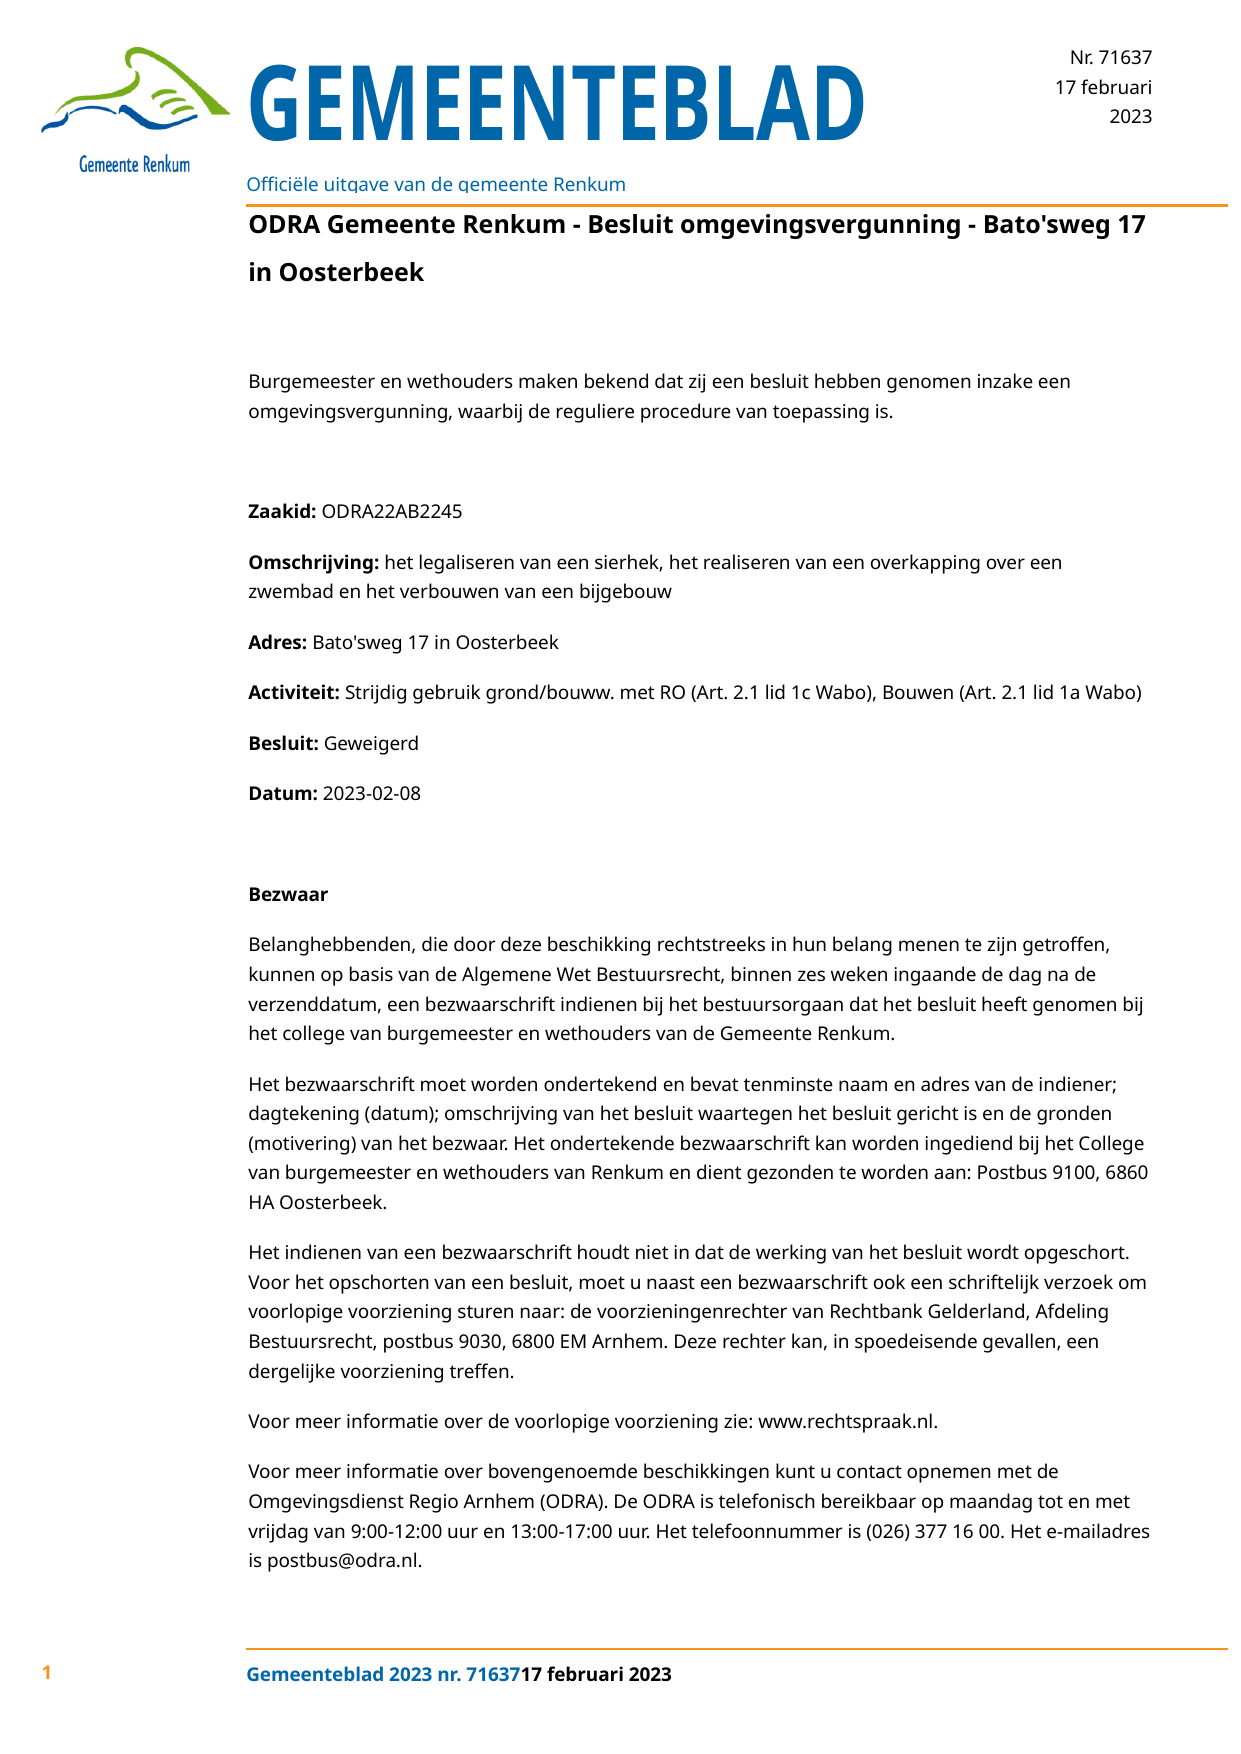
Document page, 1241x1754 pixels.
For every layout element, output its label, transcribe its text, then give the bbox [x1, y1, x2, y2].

text Het indienen van een bezwaarschrift houdt niet in dat de werking van het besluit wordt opgeschort. Voor het opschorten van een besluit, moet u naast een bezwaarschrift ook een schriftelijk verzoek om voorlopige voorziening sturen naar: de voorzieningenrechter van Rechtbank Gelderland, Afdeling Bestuursrecht, postbus 9030, 6800 EM Arnhem. Deze rechter kan, in spoedeisende gevallen, een dergelijke voorziening treffen. [248, 1239, 1152, 1384]
text Voor meer informatie over de voorlopige voorziening zie: www.rechtspraak.nl. [248, 1408, 1152, 1434]
picture [41, 47, 231, 172]
text Voor meer informatie over bovengenoemde beschikkingen kunt u contact opnemen met de Omgevingsdienst Regio Arnhem (ODRA). De ODRA is telefonisch bereikbaar op maandag tot en met vrijdag van 9:00-12:00 uur en 13:00-17:00 uur. Het telefoonnummer is (026) 377 16 00. Het e-mailadres is postbus@odra.nl. [248, 1459, 1152, 1573]
text Burgemeester en wethouders maken bekend dat zij een besluit hebben genomen inzake een omgevingsvergunning, waarbij de reguliere procedure van toepassing is. [248, 368, 1152, 424]
text ODRA Gemeente Renkum - Besluit omgevingsvergunning - Bato'sweg 17 in Oosterbeek [248, 207, 1152, 288]
text Het bezwaarschrift moet worden ondertekend en bevat tenminste naam en adres van de indiener; dagtekening (datum); omschrijving van het besluit waartegen het besluit gericht is en de gronden (motivering) van het bezwaar. Het ondertekende bezwaarschrift kan worden ingediend bij het College van burgemeester en wethouders van Renkum en dient gezonden te worden aan: Postbus 9100, 6860 HA Oosterbeek. [248, 1071, 1152, 1215]
text Omschrijving: het legaliseren van een sierhek, het realiseren van een overkapping over een zwembad en het verbouwen van een bijgebouw [248, 549, 1152, 604]
text Bezwaar [248, 881, 1152, 907]
text Zaakid: ODRA22AB2245 [248, 499, 1152, 524]
text Besluit: Geweigerd [248, 730, 1152, 756]
text Datum: 2023-02-08 [248, 780, 1152, 806]
text Activiteit: Strijdig gebruik grond/bouww. met RO (Art. 2.1 lid 1c Wabo), Bouwen (Art. 2.1 lid 1a Wabo) [248, 679, 1152, 705]
text Adres: Bato'sweg 17 in Oosterbeek [248, 629, 1152, 655]
text Belanghebbenden, die door deze beschikking rechtstreeks in hun belang menen te zijn getroffen, kunnen op basis van de Algemene Wet Bestuursrecht, binnen zes weken ingaande de dag na de verzenddatum, een bezwaarschrift indienen bij het bestuursorgaan dat het besluit heeft genomen bij het college van burgemeester en wethouders van de Gemeente Renkum. [248, 932, 1152, 1046]
